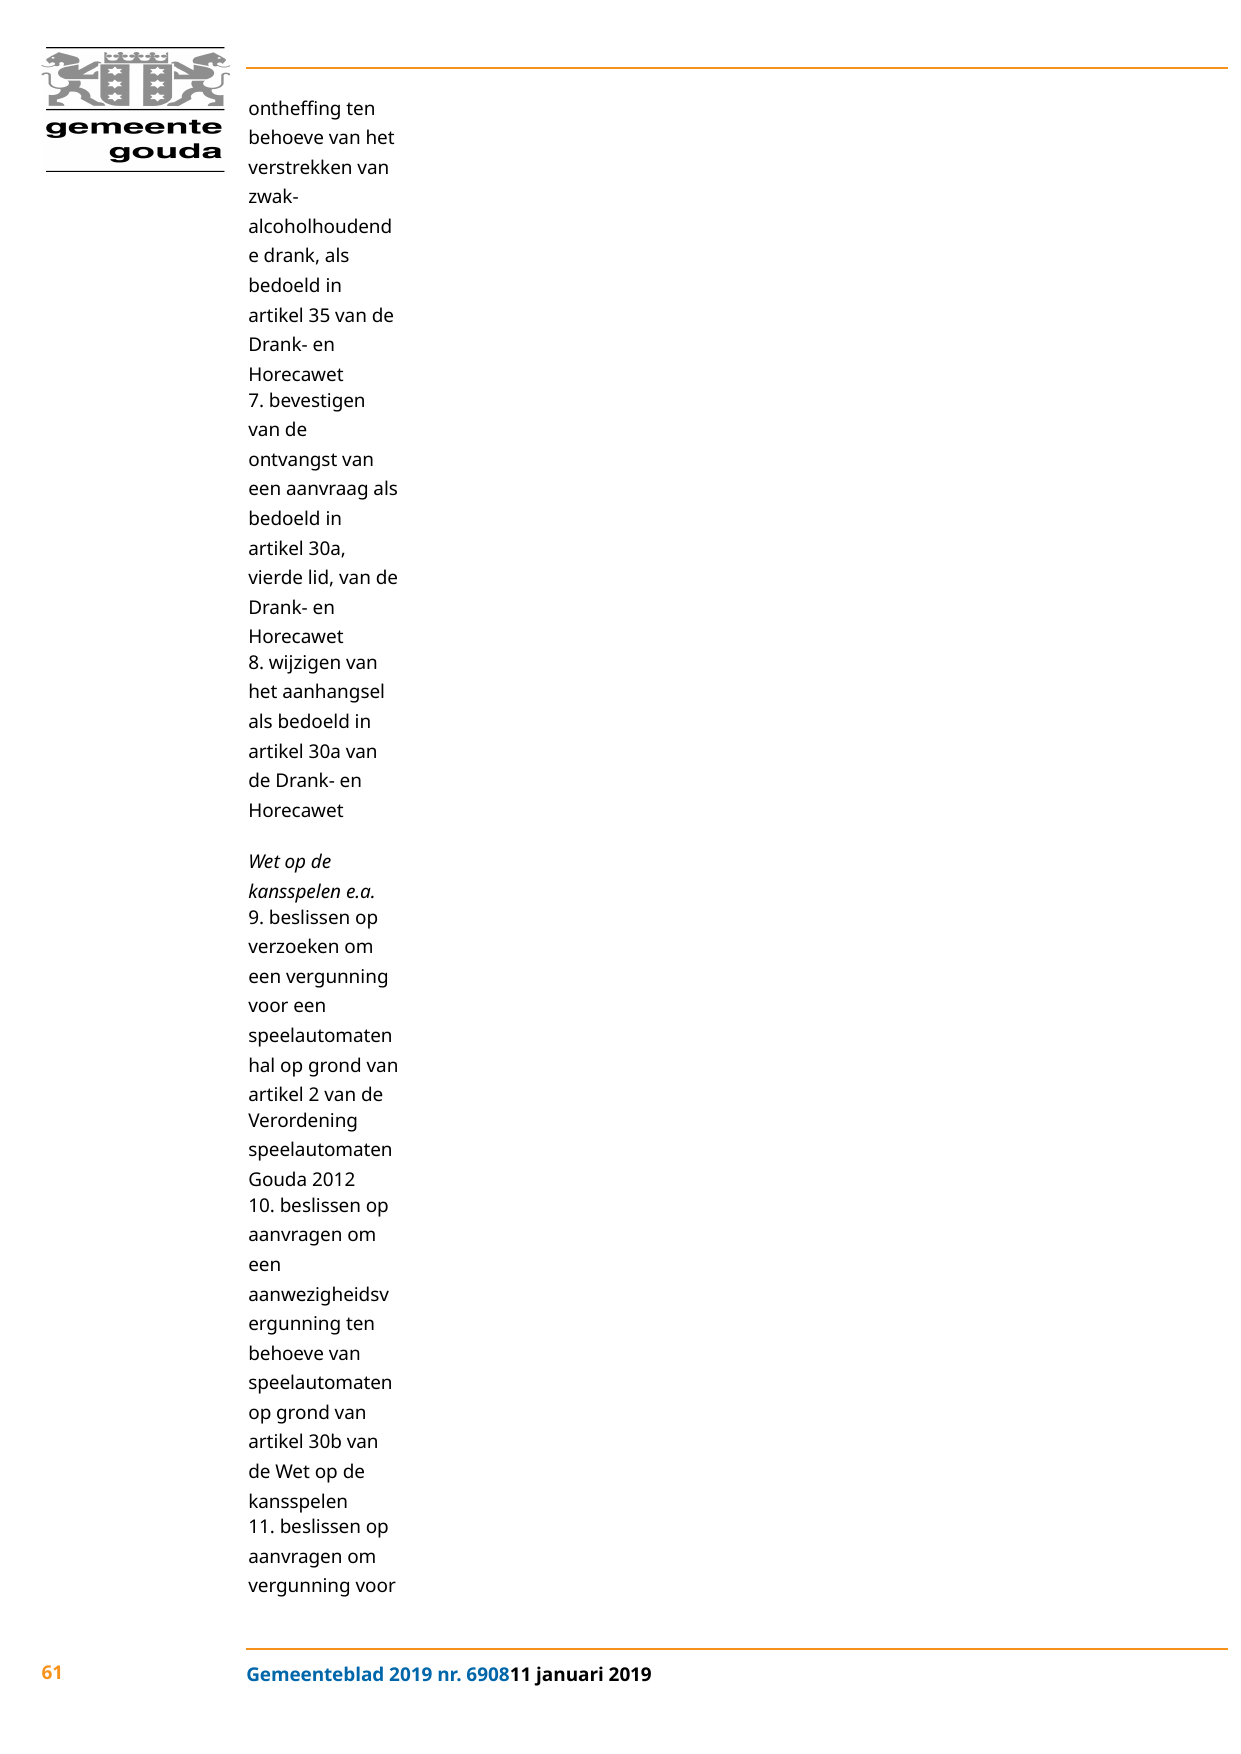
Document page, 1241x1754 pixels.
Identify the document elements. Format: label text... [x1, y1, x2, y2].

table_cell 11. beslissen op aanvragen om vergunning voor [248, 1514, 398, 1598]
table_cell 10. beslissen op aanvragen om een aanwezigheidsvergunning ten behoeve van speelautomaten op grond van artikel 30b van de Wet op de kansspelen [248, 1192, 398, 1513]
table_cell 9. beslissen op verzoeken om een vergunning voor een speelautomatenhal op grond van artikel 2 van de [248, 904, 398, 1107]
table_cell 8. wijzigen van het aanhangsel als bedoeld in artikel 30a van de Drank- en Horecawet [248, 649, 398, 823]
picture [41, 47, 231, 172]
table_cell Verordening speelautomaten Gouda 2012 [248, 1107, 398, 1192]
table_cell 7. bevestigen van de ontvangst van een aanvraag als bedoeld in artikel 30a, vierde lid, van de Drank- en Horecawet [248, 387, 398, 649]
table_cell [248, 823, 398, 848]
table_cell Wet op de kansspelen e.a. [248, 849, 398, 904]
table_cell ontheffing ten behoeve van het verstrekken van zwak-alcoholhoudende drank, als bedoeld in artikel 35 van de Drank- en Horecawet [248, 95, 398, 387]
